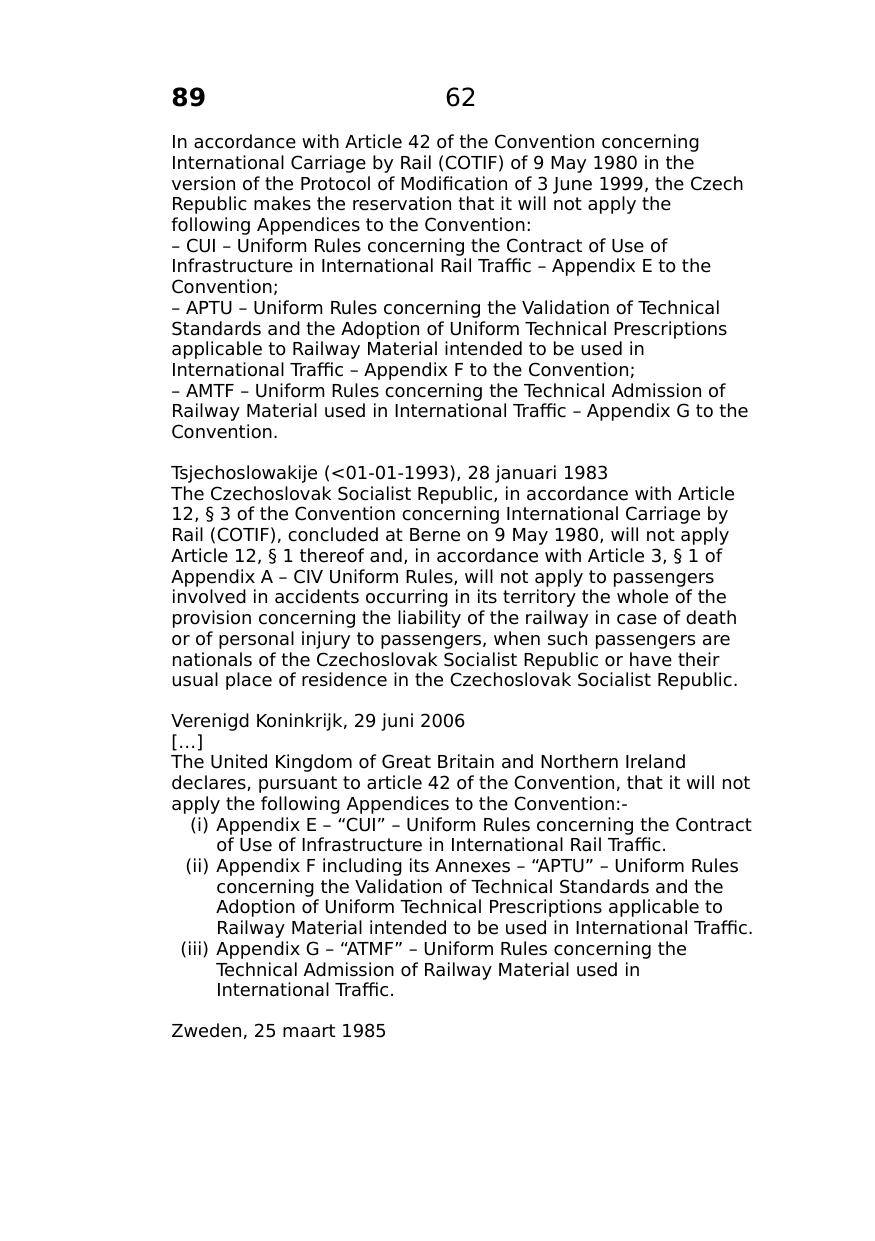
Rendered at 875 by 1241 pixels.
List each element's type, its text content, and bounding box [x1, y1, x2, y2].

text (iii) Appendix G – “ATMF” – Uniform Rules concerning the Technical Admission of Railway Material used in International Traffic. [171, 939, 756, 1001]
text – APTU – Uniform Rules concerning the Validation of Technical Standards and the Adoption of Uniform Technical Prescriptions applicable to Railway Material intended to be used in International Traffic – Appendix F to the Convention; [171, 298, 756, 381]
text In accordance with Article 42 of the Convention concerning International Carriage by Rail (COTIF) of 9 May 1980 in the version of the Protocol of Modification of 3 June 1999, the Czech Republic makes the reservation that it will not apply the following Appendices to the Convention: [171, 132, 756, 236]
text – AMTF – Uniform Rules concerning the Technical Admission of Railway Material used in International Traffic – Appendix G to the Convention. [171, 381, 756, 443]
text (ii) Appendix F including its Annexes – “APTU” – Uniform Rules concerning the Validation of Technical Standards and the Adoption of Uniform Technical Prescriptions applicable to Railway Material intended to be used in International Traffic. [171, 856, 756, 939]
text Zweden, 25 maart 1985 [171, 1021, 756, 1042]
text (i) Appendix E – “CUI” – Uniform Rules concerning the Contract of Use of Infrastructure in International Rail Traffic. [171, 814, 756, 856]
text The United Kingdom of Great Britain and Northern Ireland declares, pursuant to article 42 of the Convention, that it will not apply the following Appendices to the Convention:- [171, 752, 756, 814]
text […] [171, 732, 756, 752]
text Tsjechoslowakije (<01-01-1993), 28 januari 1983 [171, 463, 756, 483]
text The Czechoslovak Socialist Republic, in accordance with Article 12, § 3 of the Convention concerning International Carriage by Rail (COTIF), concluded at Berne on 9 May 1980, will not apply Article 12, § 1 thereof and, in accordance with Article 3, § 1 of Appendix A – CIV Uniform Rules, will not apply to passengers involved in accidents occurring in its territory the whole of the provision concerning the liability of the railway in case of death or of personal injury to passengers, when such passengers are nationals of the Czechoslovak Socialist Republic or have their usual place of residence in the Czechoslovak Socialist Republic. [171, 483, 756, 691]
text – CUI – Uniform Rules concerning the Contract of Use of Infrastructure in International Rail Traffic – Appendix E to the Convention; [171, 236, 756, 298]
text Verenigd Koninkrijk, 29 juni 2006 [171, 711, 756, 732]
